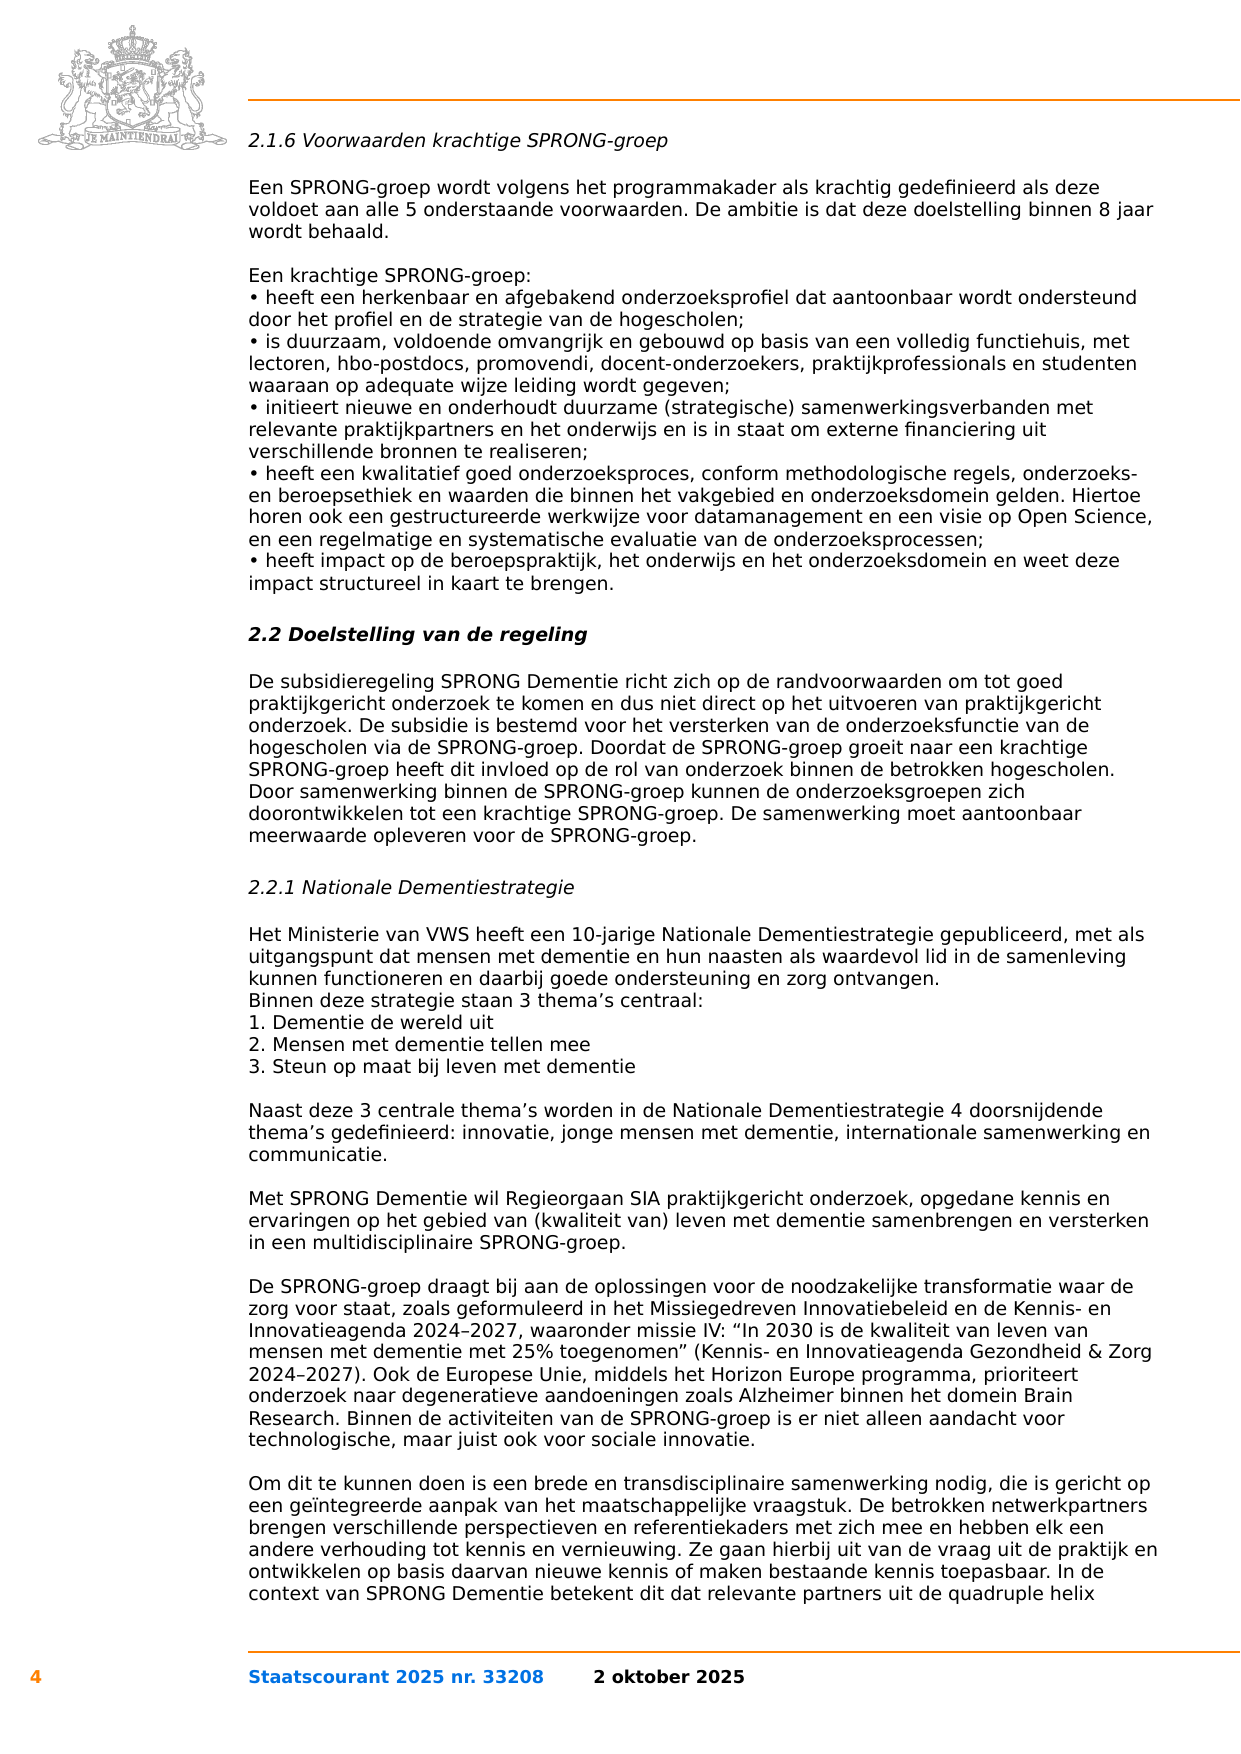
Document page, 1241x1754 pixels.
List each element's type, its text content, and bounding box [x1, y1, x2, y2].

text • initieert nieuwe en onderhoudt duurzame (strategische) samenwerkingsverbanden met relevante praktijkpartners en het onderwijs en is in staat om externe financiering uit verschillende bronnen te realiseren; [248, 397, 1163, 462]
text De subsidieregeling SPRONG Dementie richt zich op de randvoorwaarden om tot goed praktijkgericht onderzoek te komen en dus niet direct op het uitvoeren van praktijkgericht onderzoek. De subsidie is bestemd voor het versterken van de onderzoeksfunctie van de hogescholen via de SPRONG-groep. Doordat de SPRONG-groep groeit naar een krachtige SPRONG-groep heeft dit invloed op de rol van onderzoek binnen de betrokken hogescholen. Door samenwerking binnen de SPRONG-groep kunnen de onderzoeksgroepen zich doorontwikkelen tot een krachtige SPRONG-groep. De samenwerking moet aantoonbaar meerwaarde opleveren voor de SPRONG-groep. [248, 671, 1163, 847]
text 2. Mensen met dementie tellen mee [248, 1034, 1163, 1056]
text Binnen deze strategie staan 3 thema’s centraal: [248, 990, 1163, 1012]
text Het Ministerie van VWS heeft een 10-jarige Nationale Dementiestrategie gepubliceerd, met als uitgangspunt dat mensen met dementie en hun naasten als waardevol lid in de samenleving kunnen functioneren en daarbij goede ondersteuning en zorg ontvangen. [248, 924, 1163, 990]
text 3. Steun op maat bij leven met dementie [248, 1056, 1163, 1078]
text • heeft een herkenbaar en afgebakend onderzoeksprofiel dat aantoonbaar wordt ondersteund door het profiel en de strategie van de hogescholen; [248, 287, 1163, 331]
picture [38, 25, 227, 150]
text 1. Dementie de wereld uit [248, 1012, 1163, 1034]
text • heeft impact op de beroepspraktijk, het onderwijs en het onderzoeksdomein en weet deze impact structureel in kaart te brengen. [248, 550, 1163, 594]
subtitle 2.1.6 Voorwaarden krachtige SPRONG-groep [248, 130, 1163, 152]
text • heeft een kwalitatief goed onderzoeksproces, conform methodologische regels, onderzoeks- en beroepsethiek en waarden die binnen het vakgebied en onderzoeksdomein gelden. Hiertoe horen ook een gestructureerde werkwijze voor datamanagement en een visie op Open Science, en een regelmatige en systematische evaluatie van de onderzoeksprocessen; [248, 462, 1163, 550]
text Een SPRONG-groep wordt volgens het programmakader als krachtig gedefinieerd als deze voldoet aan alle 5 onderstaande voorwaarden. De ambitie is dat deze doelstelling binnen 8 jaar wordt behaald. [248, 177, 1163, 243]
text Naast deze 3 centrale thema’s worden in de Nationale Dementiestrategie 4 doorsnijdende thema’s gedefinieerd: innovatie, jonge mensen met dementie, internationale samenwerking en communicatie. [248, 1100, 1163, 1166]
text De SPRONG-groep draagt bij aan de oplossingen voor de noodzakelijke transformatie waar de zorg voor staat, zoals geformuleerd in het Missiegedreven Innovatiebeleid en de Kennis- en Innovatieagenda 2024–2027, waaronder missie IV: “In 2030 is de kwaliteit van leven van mensen met dementie met 25% toegenomen” (Kennis- en Innovatieagenda Gezondheid & Zorg 2024–2027). Ook de Europese Unie, middels het Horizon Europe programma, prioriteert onderzoek naar degeneratieve aandoeningen zoals Alzheimer binnen het domein Brain Research. Binnen de activiteiten van de SPRONG-groep is er niet alleen aandacht voor technologische, maar juist ook voor sociale innovatie. [248, 1276, 1163, 1451]
subtitle 2.2 Doelstelling van de regeling [248, 624, 1163, 646]
text • is duurzaam, voldoende omvangrijk en gebouwd op basis van een volledig functiehuis, met lectoren, hbo-postdocs, promovendi, docent-onderzoekers, praktijkprofessionals en studenten waaraan op adequate wijze leiding wordt gegeven; [248, 331, 1163, 397]
text Een krachtige SPRONG-groep: [248, 265, 1163, 287]
text Om dit te kunnen doen is een brede en transdisciplinaire samenwerking nodig, die is gericht op een geïntegreerde aanpak van het maatschappelijke vraagstuk. De betrokken netwerkpartners brengen verschillende perspectieven en referentiekaders met zich mee en hebben elk een andere verhouding tot kennis en vernieuwing. Ze gaan hierbij uit van de vraag uit de praktijk en ontwikkelen op basis daarvan nieuwe kennis of maken bestaande kennis toepasbaar. In de context van SPRONG Dementie betekent dit dat relevante partners uit de quadruple helix [248, 1473, 1163, 1605]
text Met SPRONG Dementie wil Regieorgaan SIA praktijkgericht onderzoek, opgedane kennis en ervaringen op het gebied van (kwaliteit van) leven met dementie samenbrengen en versterken in een multidisciplinaire SPRONG-groep. [248, 1188, 1163, 1254]
subtitle 2.2.1 Nationale Dementiestrategie [248, 877, 1163, 899]
